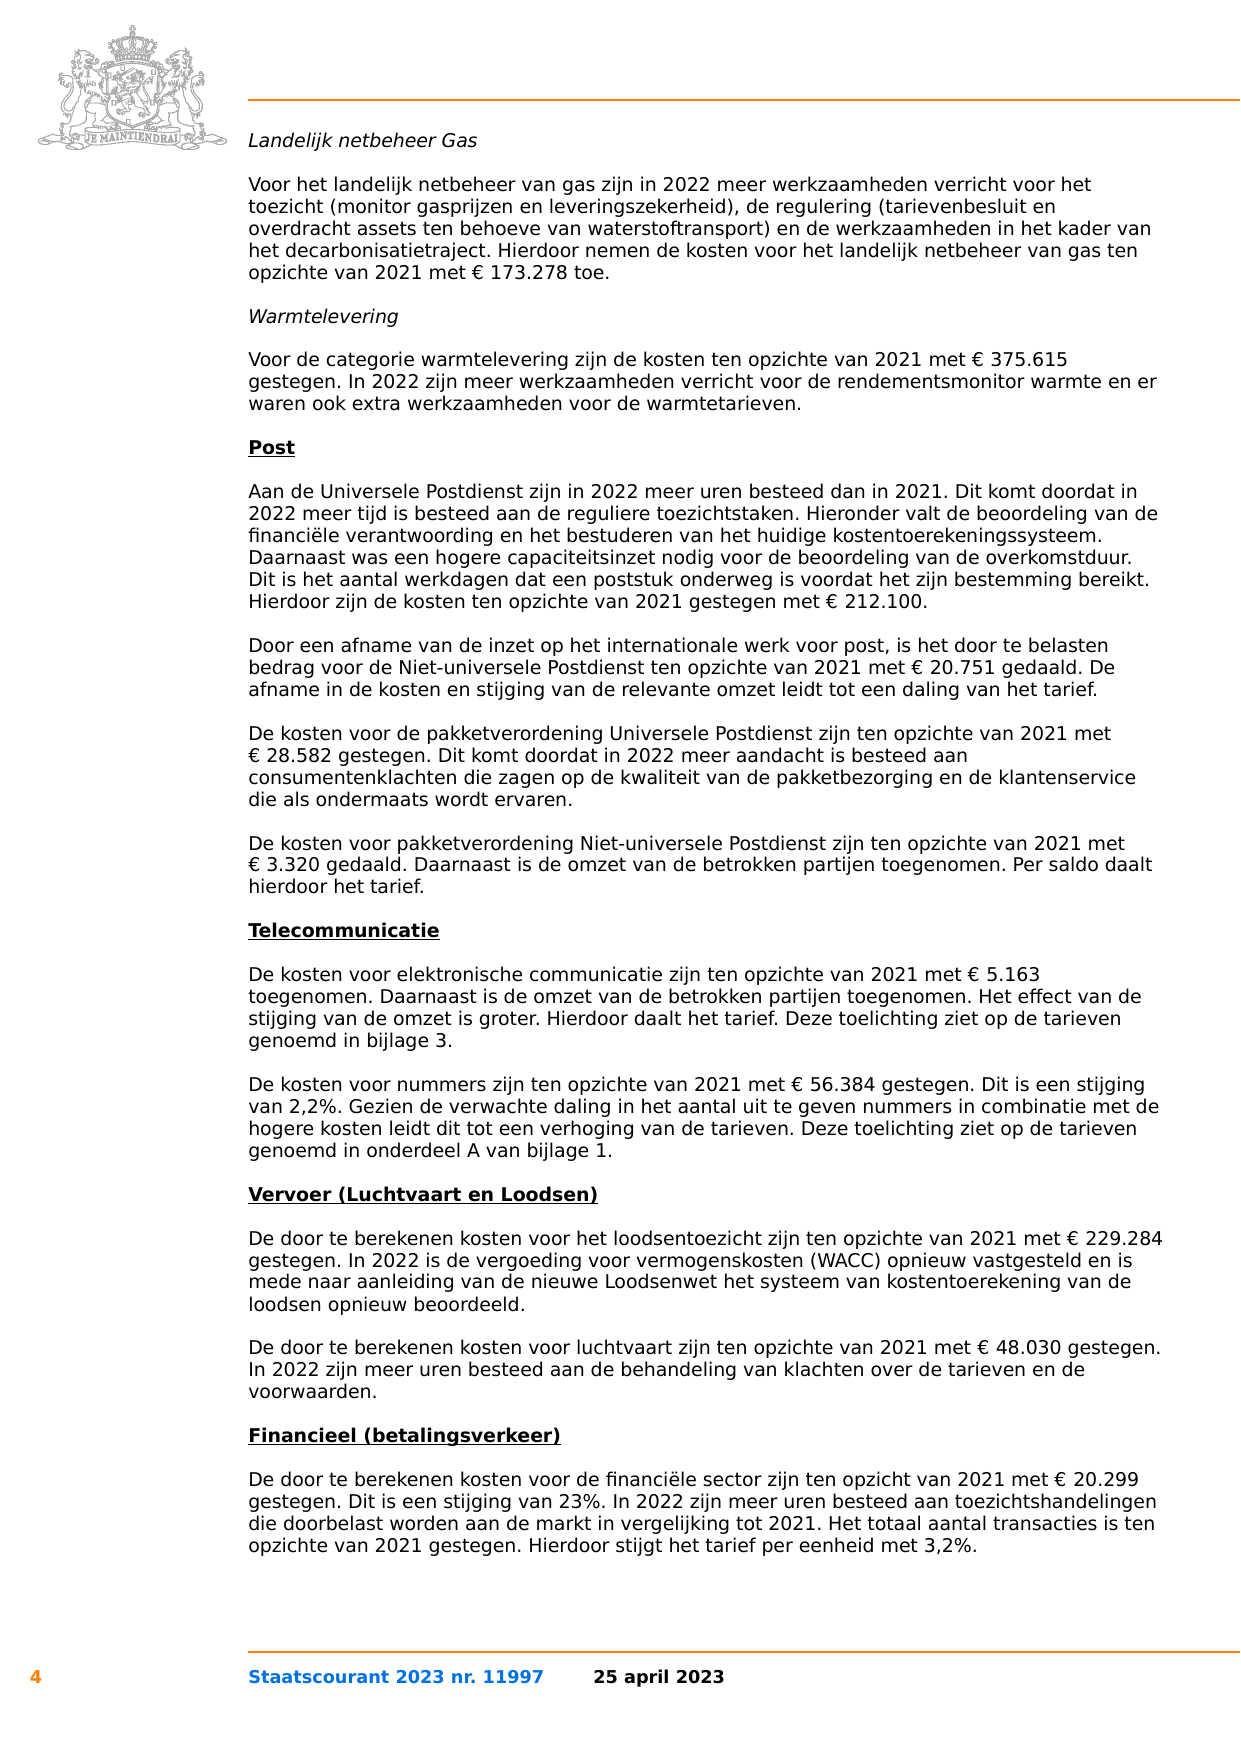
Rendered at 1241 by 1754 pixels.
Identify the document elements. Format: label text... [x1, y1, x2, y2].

text Aan de Universele Postdienst zijn in 2022 meer uren besteed dan in 2021. Dit komt doordat in 2022 meer tijd is besteed aan de reguliere toezichtstaken. Hieronder valt de beoordeling van de financiële verantwoording en het bestuderen van het huidige kostentoerekeningssysteem. Daarnaast was een hogere capaciteitsinzet nodig voor de beoordeling van de overkomstduur. Dit is het aantal werkdagen dat een poststuk onderweg is voordat het zijn bestemming bereikt. Hierdoor zijn de kosten ten opzichte van 2021 gestegen met € 212.100. [248, 481, 1163, 613]
text Voor de categorie warmtelevering zijn de kosten ten opzichte van 2021 met € 375.615 gestegen. In 2022 zijn meer werkzaamheden verricht voor de rendementsmonitor warmte en er waren ook extra werkzaamheden voor de warmtetarieven. [248, 349, 1163, 415]
text De door te berekenen kosten voor de financiële sector zijn ten opzicht van 2021 met € 20.299 gestegen. Dit is een stijging van 23%. In 2022 zijn meer uren besteed aan toezichtshandelingen die doorbelast worden aan de markt in vergelijking tot 2021. Het totaal aantal transacties is ten opzichte van 2021 gestegen. Hierdoor stijgt het tarief per eenheid met 3,2%. [248, 1469, 1163, 1557]
subtitle Vervoer (Luchtvaart en Loodsen) [248, 1184, 1163, 1206]
text De kosten voor elektronische communicatie zijn ten opzichte van 2021 met € 5.163 toegenomen. Daarnaast is de omzet van de betrokken partijen toegenomen. Het effect van de stijging van de omzet is groter. Hierdoor daalt het tarief. Deze toelichting ziet op de tarieven genoemd in bijlage 3. [248, 964, 1163, 1052]
subtitle Telecommunicatie [248, 920, 1163, 942]
text Door een afname van de inzet op het internationale werk voor post, is het door te belasten bedrag voor de Niet-universele Postdienst ten opzichte van 2021 met € 20.751 gedaald. De afname in de kosten en stijging van de relevante omzet leidt tot een daling van het tarief. [248, 635, 1163, 701]
text De kosten voor pakketverordening Niet-universele Postdienst zijn ten opzichte van 2021 met € 3.320 gedaald. Daarnaast is de omzet van de betrokken partijen toegenomen. Per saldo daalt hierdoor het tarief. [248, 832, 1163, 898]
text De door te berekenen kosten voor luchtvaart zijn ten opzichte van 2021 met € 48.030 gestegen. In 2022 zijn meer uren besteed aan de behandeling van klachten over de tarieven en de voorwaarden. [248, 1337, 1163, 1403]
text De kosten voor de pakketverordening Universele Postdienst zijn ten opzichte van 2021 met € 28.582 gestegen. Dit komt doordat in 2022 meer aandacht is besteed aan consumentenklachten die zagen op de kwaliteit van de pakketbezorging en de klantenservice die als ondermaats wordt ervaren. [248, 723, 1163, 811]
text Voor het landelijk netbeheer van gas zijn in 2022 meer werkzaamheden verricht voor het toezicht (monitor gasprijzen en leveringszekerheid), de regulering (tarievenbesluit en overdracht assets ten behoeve van waterstoftransport) en de werkzaamheden in het kader van het decarbonisatietraject. Hierdoor nemen de kosten voor het landelijk netbeheer van gas ten opzichte van 2021 met € 173.278 toe. [248, 174, 1163, 284]
subtitle Warmtelevering [248, 306, 1163, 327]
subtitle Post [248, 437, 1163, 459]
text De kosten voor nummers zijn ten opzichte van 2021 met € 56.384 gestegen. Dit is een stijging van 2,2%. Gezien de verwachte daling in het aantal uit te geven nummers in combinatie met de hogere kosten leidt dit tot een verhoging van de tarieven. Deze toelichting ziet op de tarieven genoemd in onderdeel A van bijlage 1. [248, 1074, 1163, 1162]
picture [38, 25, 227, 150]
text De door te berekenen kosten voor het loodsentoezicht zijn ten opzichte van 2021 met € 229.284 gestegen. In 2022 is de vergoeding voor vermogenskosten (WACC) opnieuw vastgesteld en is mede naar aanleiding van de nieuwe Loodsenwet het systeem van kostentoerekening van de loodsen opnieuw beoordeeld. [248, 1227, 1163, 1315]
subtitle Financieel (betalingsverkeer) [248, 1425, 1163, 1447]
subtitle Landelijk netbeheer Gas [248, 130, 1163, 152]
